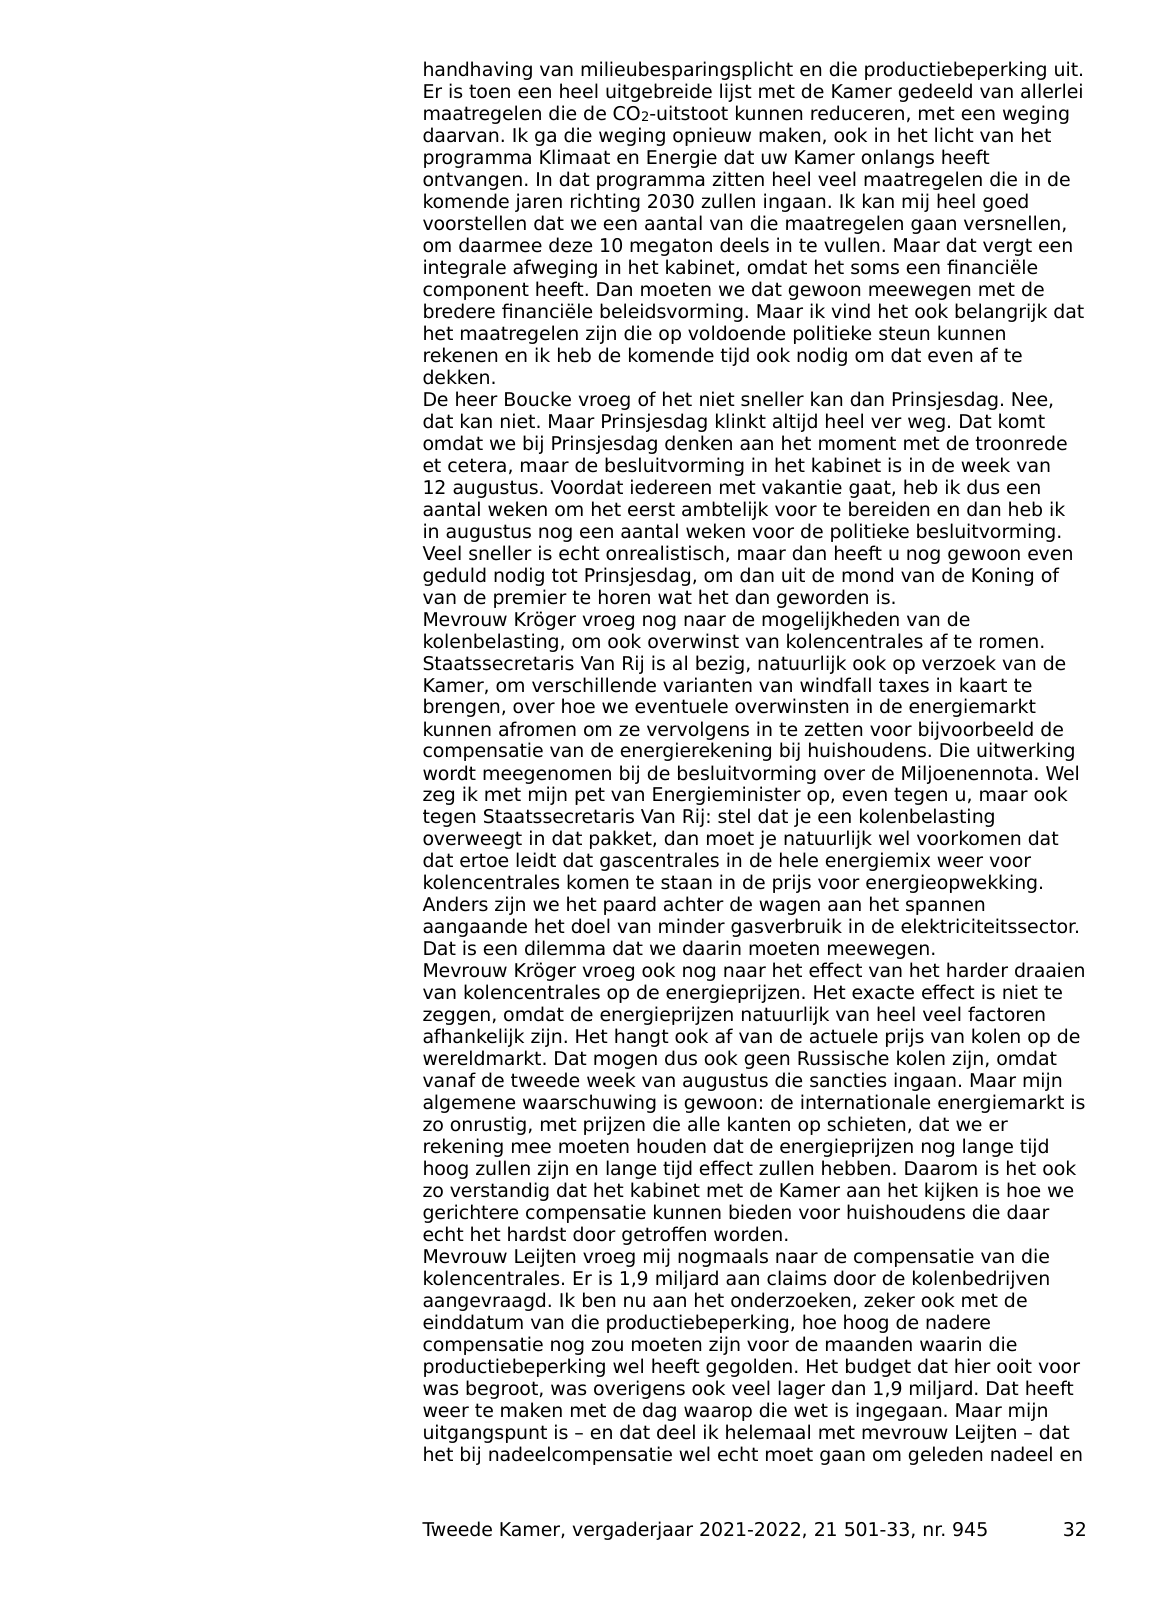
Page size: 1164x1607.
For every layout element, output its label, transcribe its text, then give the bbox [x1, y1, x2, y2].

text Mevrouw Kröger vroeg ook nog naar het effect van het harder draaien van kolencentrales op de energieprijzen. Het exacte effect is niet te zeggen, omdat de energieprijzen natuurlijk van heel veel factoren afhankelijk zijn. Het hangt ook af van de actuele prijs van kolen op de wereldmarkt. Dat mogen dus ook geen Russische kolen zijn, omdat vanaf de tweede week van augustus die sancties ingaan. Maar mijn algemene waarschuwing is gewoon: de internationale energiemarkt is zo onrustig, met prijzen die alle kanten op schieten, dat we er rekening mee moeten houden dat de energieprijzen nog lange tijd hoog zullen zijn en lange tijd effect zullen hebben. Daarom is het ook zo verstandig dat het kabinet met de Kamer aan het kijken is hoe we gerichtere compensatie kunnen bieden voor huishoudens die daar echt het hardst door getroffen worden. [422, 960, 1087, 1246]
text De heer Boucke vroeg of het niet sneller kan dan Prinsjesdag. Nee, dat kan niet. Maar Prinsjesdag klinkt altijd heel ver weg. Dat komt omdat we bij Prinsjesdag denken aan het moment met de troonrede et cetera, maar de besluitvorming in het kabinet is in de week van 12 augustus. Voordat iedereen met vakantie gaat, heb ik dus een aantal weken om het eerst ambtelijk voor te bereiden en dan heb ik in augustus nog een aantal weken voor de politieke besluitvorming. Veel sneller is echt onrealistisch, maar dan heeft u nog gewoon even geduld nodig tot Prinsjesdag, om dan uit de mond van de Koning of van de premier te horen wat het dan geworden is. [422, 389, 1087, 608]
text handhaving van milieubesparingsplicht en die productiebeperking uit. Er is toen een heel uitgebreide lijst met de Kamer gedeeld van allerlei maatregelen die de CO2-uitstoot kunnen reduceren, met een weging daarvan. Ik ga die weging opnieuw maken, ook in het licht van het programma Klimaat en Energie dat uw Kamer onlangs heeft ontvangen. In dat programma zitten heel veel maatregelen die in de komende jaren richting 2030 zullen ingaan. Ik kan mij heel goed voorstellen dat we een aantal van die maatregelen gaan versnellen, om daarmee deze 10 megaton deels in te vullen. Maar dat vergt een integrale afweging in het kabinet, omdat het soms een financiële component heeft. Dan moeten we dat gewoon meewegen met de bredere financiële beleidsvorming. Maar ik vind het ook belangrijk dat het maatregelen zijn die op voldoende politieke steun kunnen rekenen en ik heb de komende tijd ook nodig om dat even af te dekken. [422, 59, 1087, 389]
text Mevrouw Kröger vroeg nog naar de mogelijkheden van de kolenbelasting, om ook overwinst van kolencentrales af te romen. Staatssecretaris Van Rij is al bezig, natuurlijk ook op verzoek van de Kamer, om verschillende varianten van windfall taxes in kaart te brengen, over hoe we eventuele overwinsten in de energiemarkt kunnen afromen om ze vervolgens in te zetten voor bijvoorbeeld de compensatie van de energierekening bij huishoudens. Die uitwerking wordt meegenomen bij de besluitvorming over de Miljoenennota. Wel zeg ik met mijn pet van Energieminister op, even tegen u, maar ook tegen Staatssecretaris Van Rij: stel dat je een kolenbelasting overweegt in dat pakket, dan moet je natuurlijk wel voorkomen dat dat ertoe leidt dat gascentrales in de hele energiemix weer voor kolencentrales komen te staan in de prijs voor energieopwekking. Anders zijn we het paard achter de wagen aan het spannen aangaande het doel van minder gasverbruik in de elektriciteitssector. Dat is een dilemma dat we daarin moeten meewegen. [422, 608, 1087, 960]
text Mevrouw Leijten vroeg mij nogmaals naar de compensatie van die kolencentrales. Er is 1,9 miljard aan claims door de kolenbedrijven aangevraagd. Ik ben nu aan het onderzoeken, zeker ook met de einddatum van die productiebeperking, hoe hoog de nadere compensatie nog zou moeten zijn voor de maanden waarin die productiebeperking wel heeft gegolden. Het budget dat hier ooit voor was begroot, was overigens ook veel lager dan 1,9 miljard. Dat heeft weer te maken met de dag waarop die wet is ingegaan. Maar mijn uitgangspunt is – en dat deel ik helemaal met mevrouw Leijten – dat het bij nadeelcompensatie wel echt moet gaan om geleden nadeel en [422, 1246, 1087, 1466]
